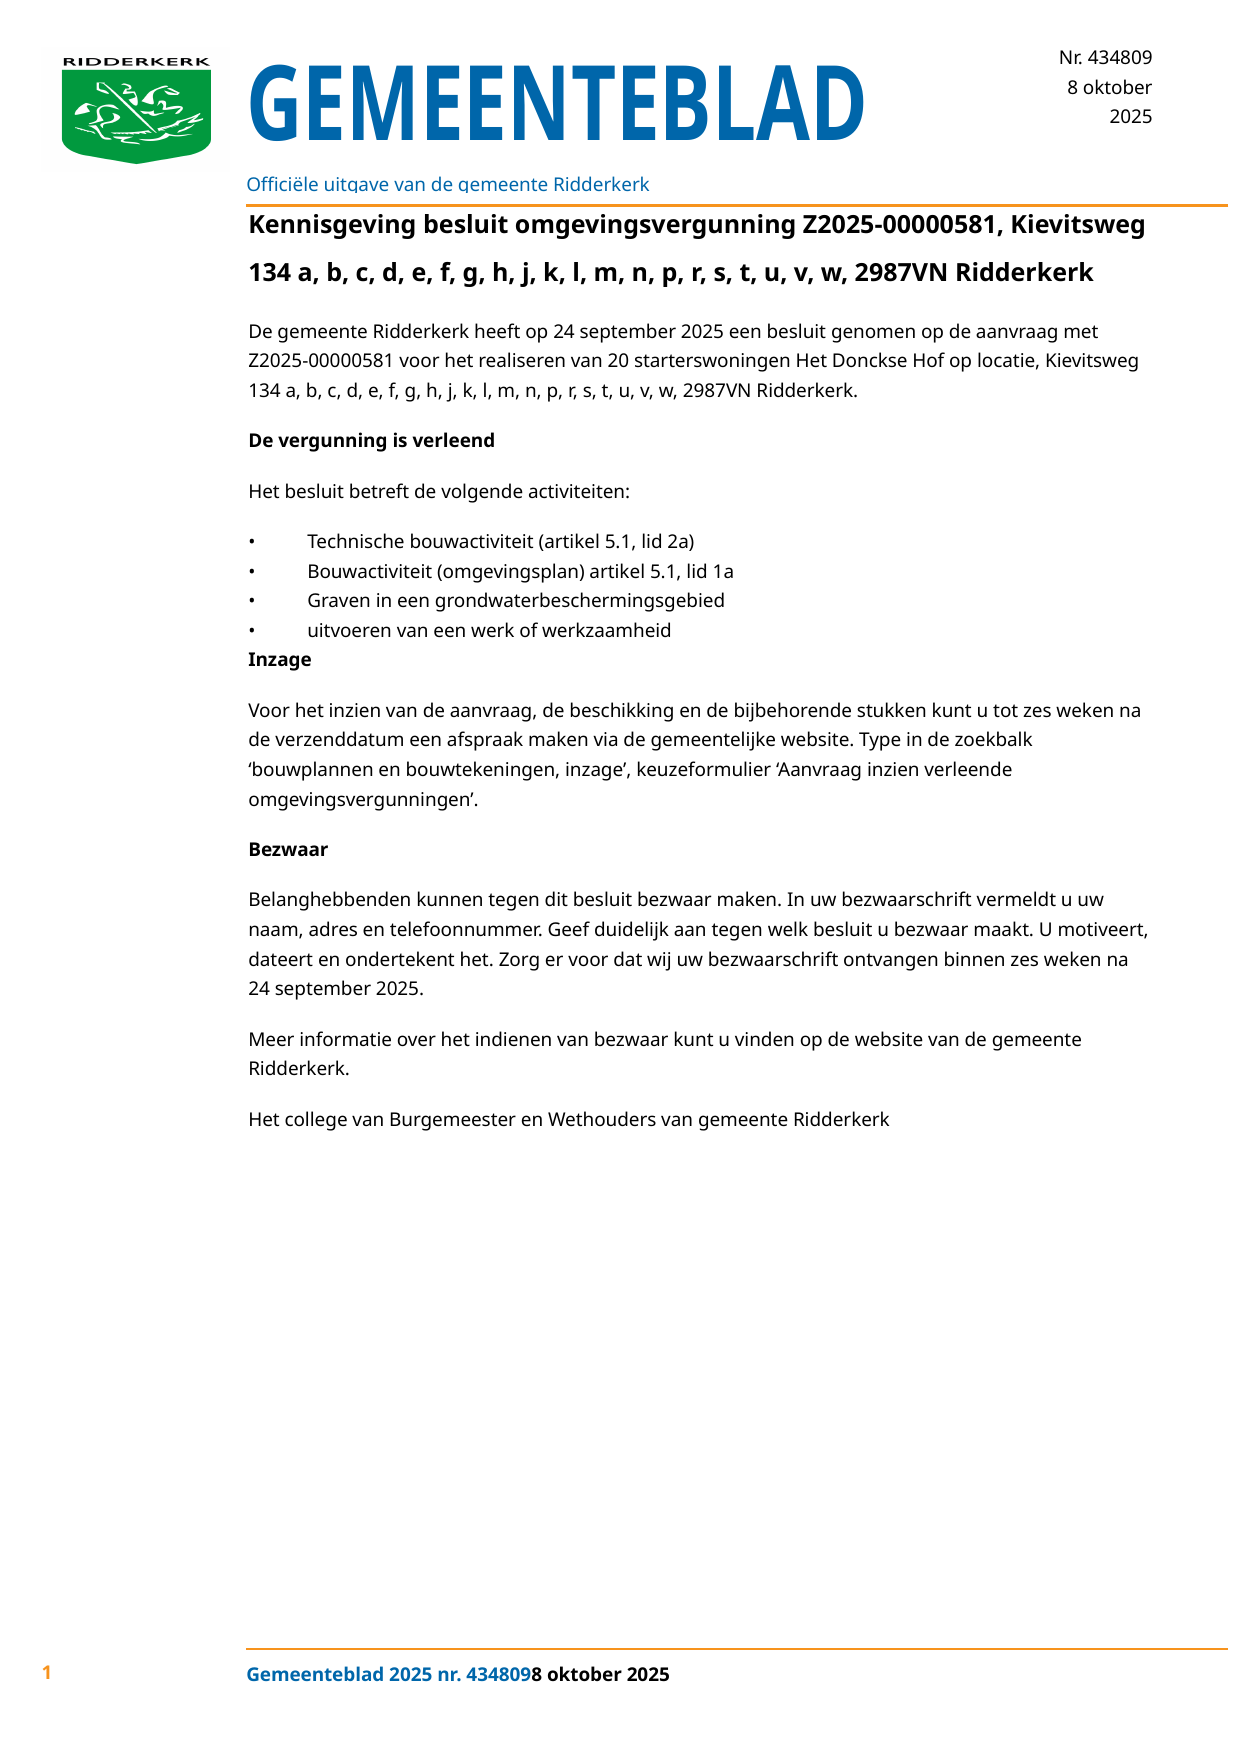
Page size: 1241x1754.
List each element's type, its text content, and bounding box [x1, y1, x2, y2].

list Bouwactiviteit (omgevingsplan) artikel 5.1, lid 1a [248, 558, 1152, 584]
text De vergunning is verleend [248, 427, 1152, 453]
text Bezwaar [248, 836, 1152, 862]
list Graven in een grondwaterbeschermingsgebied [248, 587, 1152, 613]
text Inzage [248, 647, 1152, 672]
text Belanghebbenden kunnen tegen dit besluit bezwaar maken. In uw bezwaarschrift vermeldt u uw naam, adres en telefoonnummer. Geef duidelijk aan tegen welk besluit u bezwaar maakt. U motiveert, dateert en ondertekent het. Zorg er voor dat wij uw bezwaarschrift ontvangen binnen zes weken na 24 september 2025. [248, 887, 1152, 1001]
text Het besluit betreft de volgende activiteiten: [248, 478, 1152, 504]
picture [41, 47, 231, 172]
text Kennisgeving besluit omgevingsvergunning Z2025-00000581, Kievitsweg 134 a, b, c, d, e, f, g, h, j, k, l, m, n, p, r, s, t, u, v, w, 2987VN Ridderkerk [248, 207, 1152, 288]
list uitvoeren van een werk of werkzaamheid [248, 617, 1152, 643]
list Technische bouwactiviteit (artikel 5.1, lid 2a) [248, 528, 1152, 554]
text Meer informatie over het indienen van bezwaar kunt u vinden op de website van de gemeente Ridderkerk. [248, 1026, 1152, 1081]
text Het college van Burgemeester en Wethouders van gemeente Ridderkerk [248, 1106, 1152, 1132]
text De gemeente Ridderkerk heeft op 24 september 2025 een besluit genomen op de aanvraag met Z2025-00000581 voor het realiseren van 20 starterswoningen Het Donckse Hof op locatie, Kievitsweg 134 a, b, c, d, e, f, g, h, j, k, l, m, n, p, r, s, t, u, v, w, 2987VN Ridderkerk. [248, 318, 1152, 403]
text Voor het inzien van de aanvraag, de beschikking en de bijbehorende stukken kunt u tot zes weken na de verzenddatum een afspraak maken via de gemeentelijke website. Type in de zoekbalk ‘bouwplannen en bouwtekeningen, inzage’, keuzeformulier ‘Aanvraag inzien verleende omgevingsvergunningen’. [248, 697, 1152, 812]
